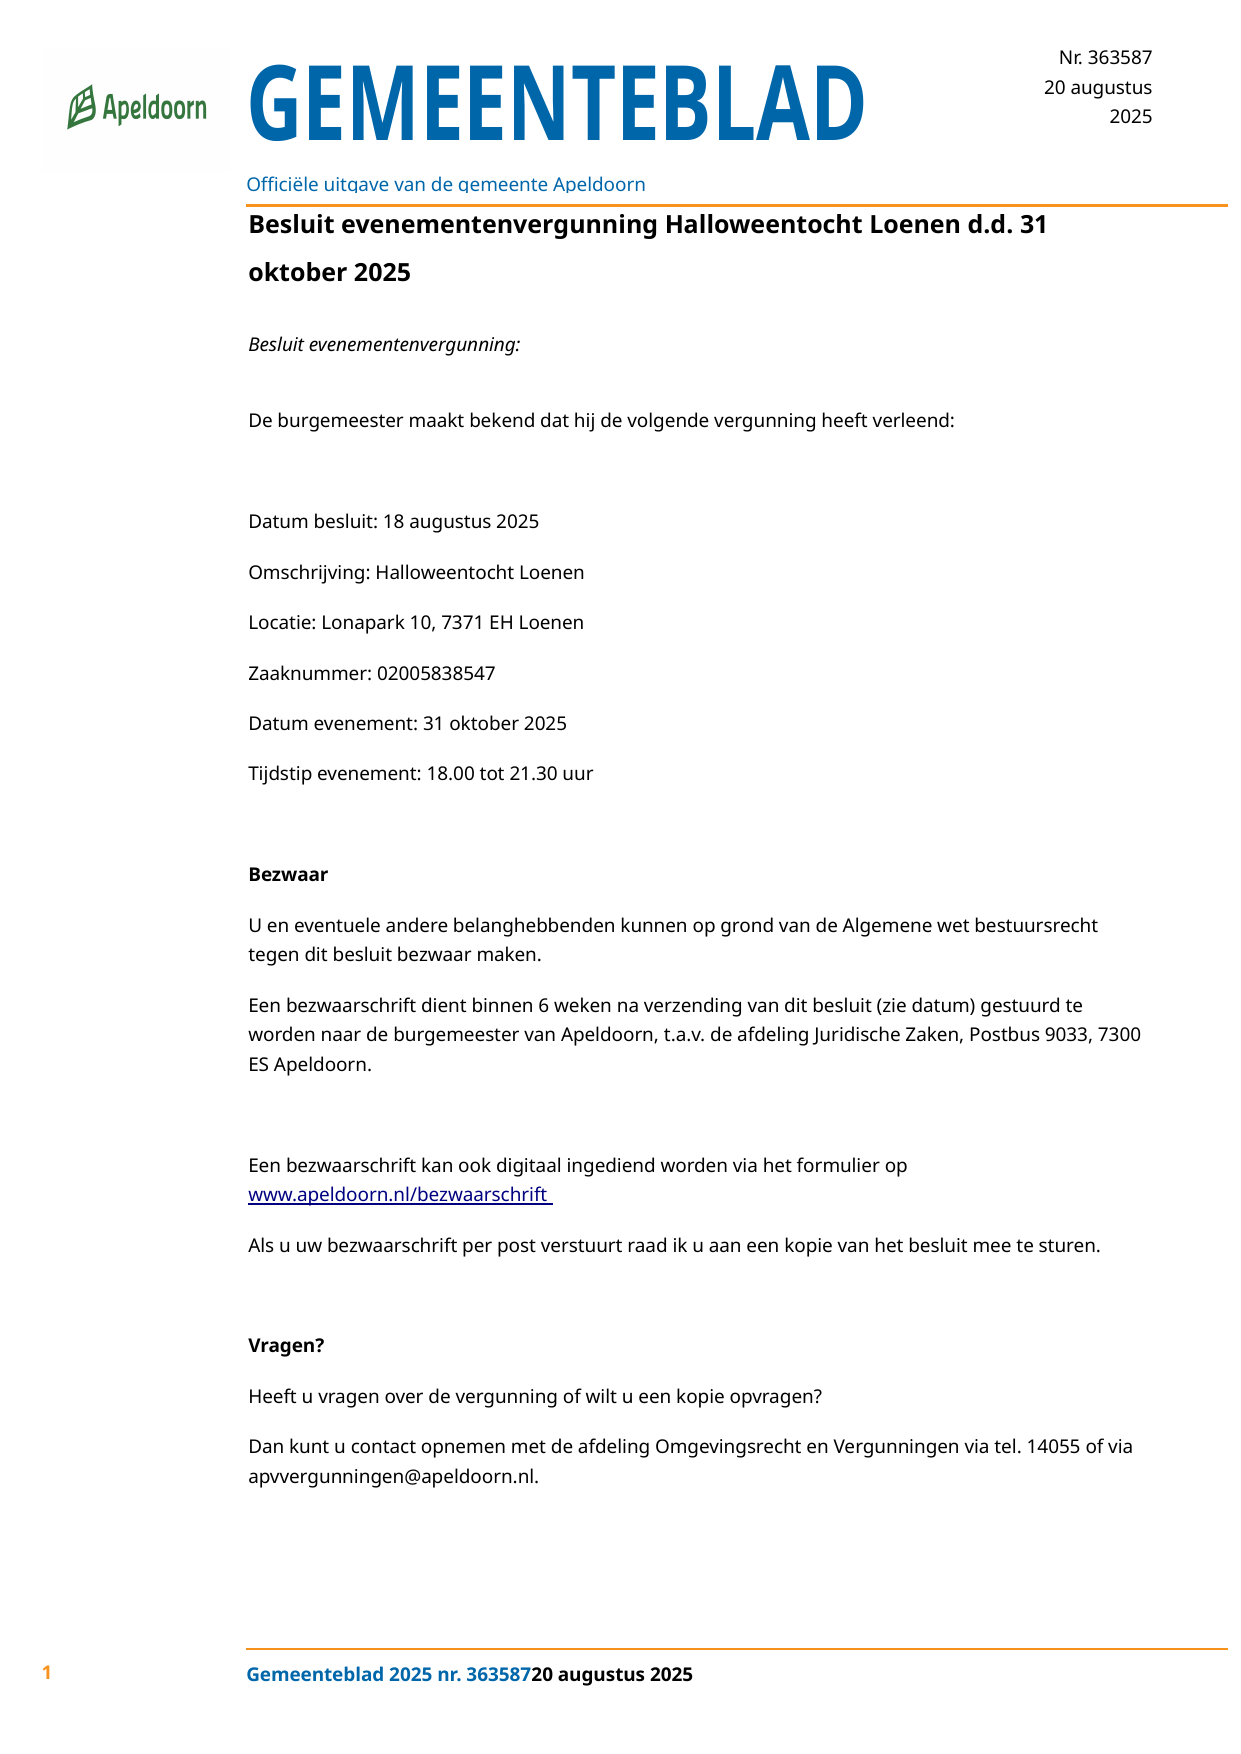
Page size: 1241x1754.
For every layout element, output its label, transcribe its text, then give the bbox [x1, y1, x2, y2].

text Heeft u vragen over de vergunning of wilt u een kopie opvragen? [248, 1383, 1152, 1409]
text De burgemeester maakt bekend dat hij de volgende vergunning heeft verleend: [248, 408, 1152, 433]
text Een bezwaarschrift dient binnen 6 weken na verzending van dit besluit (zie datum) gestuurd te worden naar de burgemeester van Apeldoorn, t.a.v. de afdeling Juridische Zaken, Postbus 9033, 7300 ES Apeldoorn. [248, 992, 1152, 1077]
text Tijdstip evenement: 18.00 tot 21.30 uur [248, 761, 1152, 786]
text Datum besluit: 18 augustus 2025 [248, 508, 1152, 534]
text Vragen? [248, 1333, 1152, 1358]
text Locatie: Lonapark 10, 7371 EH Loenen [248, 609, 1152, 635]
text Dan kunt u contact opnemen met de afdeling Omgevingsrecht en Vergunningen via tel. 14055 of via apvvergunningen@apeldoorn.nl. [248, 1433, 1152, 1489]
text Bezwaar [248, 861, 1152, 887]
text Omschrijving: Halloweentocht Loenen [248, 559, 1152, 584]
text Besluit evenementenvergunning Halloweentocht Loenen d.d. 31 oktober 2025 [248, 207, 1152, 288]
text Besluit evenementenvergunning: [248, 331, 1152, 357]
text Datum evenement: 31 oktober 2025 [248, 710, 1152, 736]
text U en eventuele andere belanghebbenden kunnen op grond van de Algemene wet bestuursrecht tegen dit besluit bezwaar maken. [248, 912, 1152, 967]
text Zaaknummer: 02005838547 [248, 660, 1152, 685]
text Als u uw bezwaarschrift per post verstuurt raad ik u aan een kopie van het besluit mee te sturen. [248, 1232, 1152, 1257]
picture [41, 47, 231, 172]
text Een bezwaarschrift kan ook digitaal ingediend worden via het formulier op www.apeldoorn.nl/bezwaarschrift [248, 1152, 1152, 1207]
